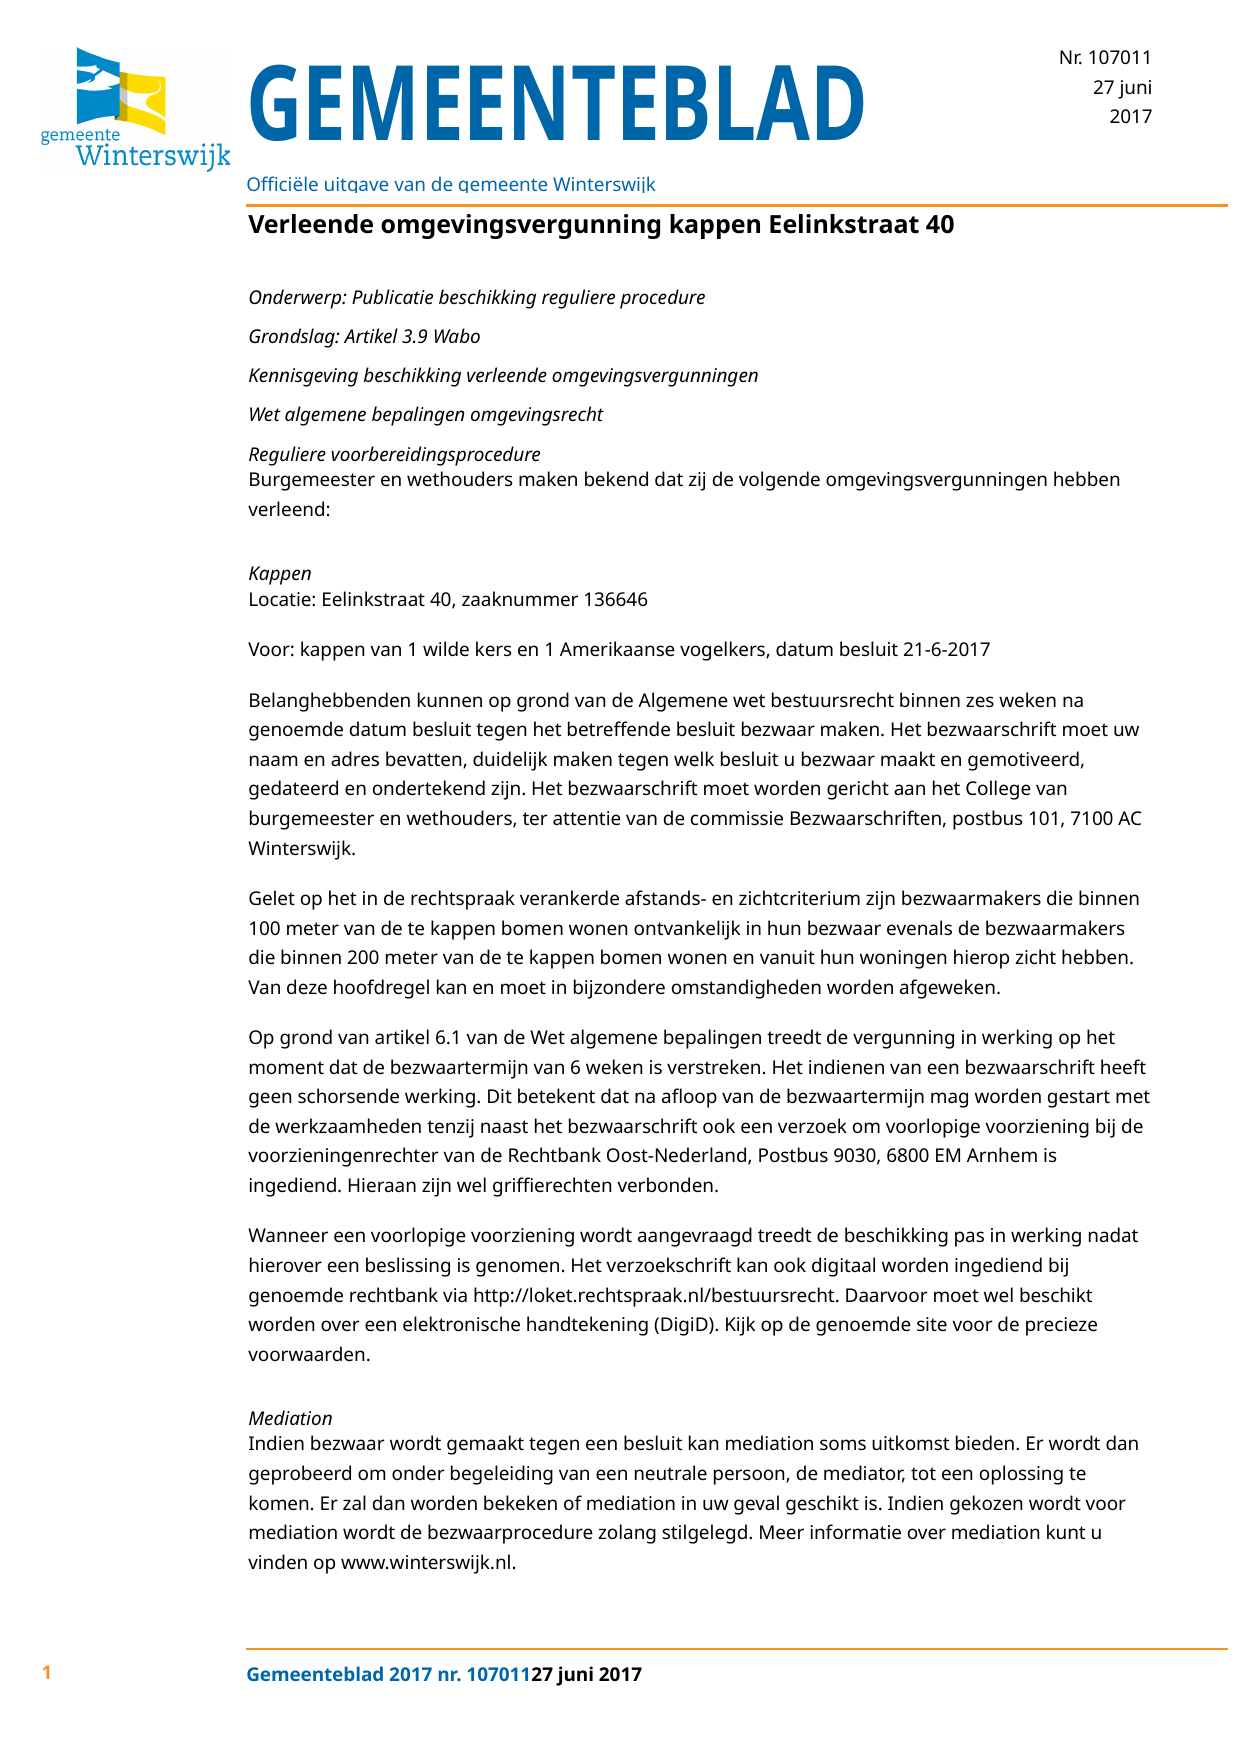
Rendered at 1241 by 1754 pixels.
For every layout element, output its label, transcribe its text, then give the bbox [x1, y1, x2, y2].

text Kennisgeving beschikking verleende omgevingsvergunningen [248, 362, 1152, 388]
picture [225, 153, 231, 162]
text Locatie: Eelinkstraat 40, zaaknummer 136646 [248, 586, 1152, 612]
text Burgemeester en wethouders maken bekend dat zij de volgende omgevingsvergunningen hebben verleend: [248, 467, 1152, 522]
text Voor: kappen van 1 wilde kers en 1 Amerikaanse vogelkers, datum besluit 21-6-2017 [248, 636, 1152, 662]
text Grondslag: Artikel 3.9 Wabo [248, 323, 1152, 349]
text Mediation [248, 1405, 1152, 1431]
text Wet algemene bepalingen omgevingsrecht [248, 402, 1152, 427]
text Gelet op het in de rechtspraak verankerde afstands- en zichtcriterium zijn bezwaarmakers die binnen 100 meter van de te kappen bomen wonen ontvankelijk in hun bezwaar evenals de bezwaarmakers die binnen 200 meter van de te kappen bomen wonen en vanuit hun woningen hierop zicht hebben. Van deze hoofdregel kan en moet in bijzondere omstandigheden worden afgeweken. [248, 885, 1152, 999]
text Verleende omgevingsvergunning kappen Eelinkstraat 40 [248, 207, 1152, 241]
text Op grond van artikel 6.1 van de Wet algemene bepalingen treedt de vergunning in werking op het moment dat de bezwaartermijn van 6 weken is verstreken. Het indienen van een bezwaarschrift heeft geen schorsende werking. Dit betekent dat na afloop van de bezwaartermijn mag worden gestart met de werkzaamheden tenzij naast het bezwaarschrift ook een verzoek om voorlopige voorziening bij de voorzieningenrechter van de Rechtbank Oost-Nederland, Postbus 9030, 6800 EM Arnhem is ingediend. Hieraan zijn wel griffierechten verbonden. [248, 1024, 1152, 1198]
text Reguliere voorbereidingsprocedure [248, 441, 1152, 467]
text Kappen [248, 560, 1152, 586]
text Onderwerp: Publicatie beschikking reguliere procedure [248, 284, 1152, 309]
picture [41, 47, 231, 172]
text Belanghebbenden kunnen op grond van de Algemene wet bestuursrecht binnen zes weken na genoemde datum besluit tegen het betreffende besluit bezwaar maken. Het bezwaarschrift moet uw naam en adres bevatten, duidelijk maken tegen welk besluit u bezwaar maakt en gemotiveerd, gedateerd en ondertekend zijn. Het bezwaarschrift moet worden gericht aan het College van burgemeester en wethouders, ter attentie van de commissie Bezwaarschriften, postbus 101, 7100 AC Winterswijk. [248, 687, 1152, 860]
text Wanneer een voorlopige voorziening wordt aangevraagd treedt de beschikking pas in werking nadat hierover een beslissing is genomen. Het verzoekschrift kan ook digitaal worden ingediend bij genoemde rechtbank via http://loket.rechtspraak.nl/bestuursrecht. Daarvoor moet wel beschikt worden over een elektronische handtekening (DigiD). Kijk op de genoemde site voor de precieze voorwaarden. [248, 1223, 1152, 1367]
text Indien bezwaar wordt gemaakt tegen een besluit kan mediation soms uitkomst bieden. Er wordt dan geprobeerd om onder begeleiding van een neutrale persoon, de mediator, tot een oplossing te komen. Er zal dan worden bekeken of mediation in uw geval geschikt is. Indien gekozen wordt voor mediation wordt de bezwaarprocedure zolang stilgelegd. Meer informatie over mediation kunt u vinden op www.winterswijk.nl. [248, 1431, 1152, 1575]
